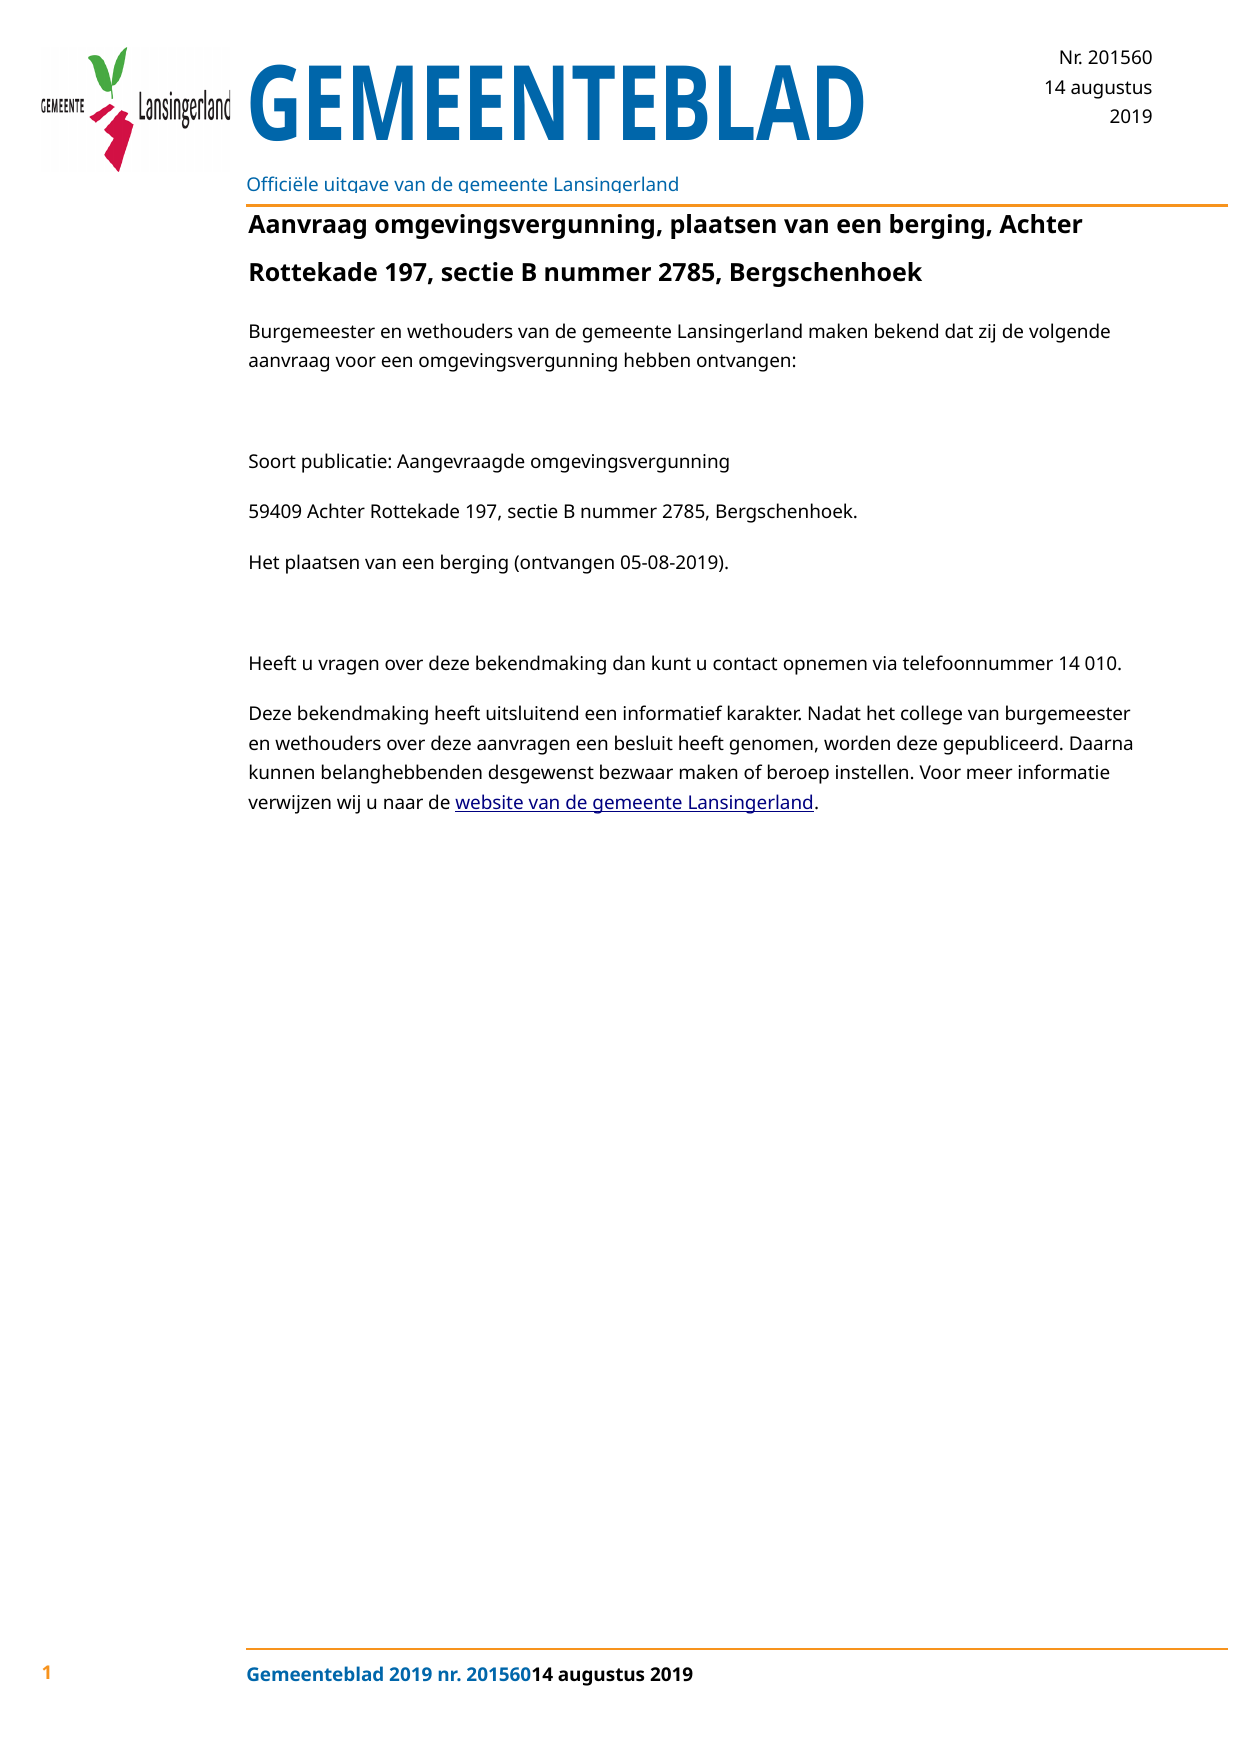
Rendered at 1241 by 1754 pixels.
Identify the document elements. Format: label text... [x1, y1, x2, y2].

text Heeft u vragen over deze bekendmaking dan kunt u contact opnemen via telefoonnummer 14 010. [248, 650, 1152, 676]
picture [41, 47, 231, 172]
text 59409 Achter Rottekade 197, sectie B nummer 2785, Bergschenhoek. [248, 499, 1152, 524]
text Burgemeester en wethouders van de gemeente Lansingerland maken bekend dat zij de volgende aanvraag voor een omgevingsvergunning hebben ontvangen: [248, 318, 1152, 373]
text Aanvraag omgevingsvergunning, plaatsen van een berging, Achter Rottekade 197, sectie B nummer 2785, Bergschenhoek [248, 207, 1152, 288]
text Deze bekendmaking heeft uitsluitend een informatief karakter. Nadat het college van burgemeester en wethouders over deze aanvragen een besluit heeft genomen, worden deze gepubliceerd. Daarna kunnen belanghebbenden desgewenst bezwaar maken of beroep instellen. Voor meer informatie verwijzen wij u naar de website van de gemeente Lansingerland. [248, 700, 1152, 815]
text Soort publicatie: Aangevraagde omgevingsvergunning [248, 448, 1152, 474]
text Het plaatsen van een berging (ontvangen 05-08-2019). [248, 549, 1152, 575]
